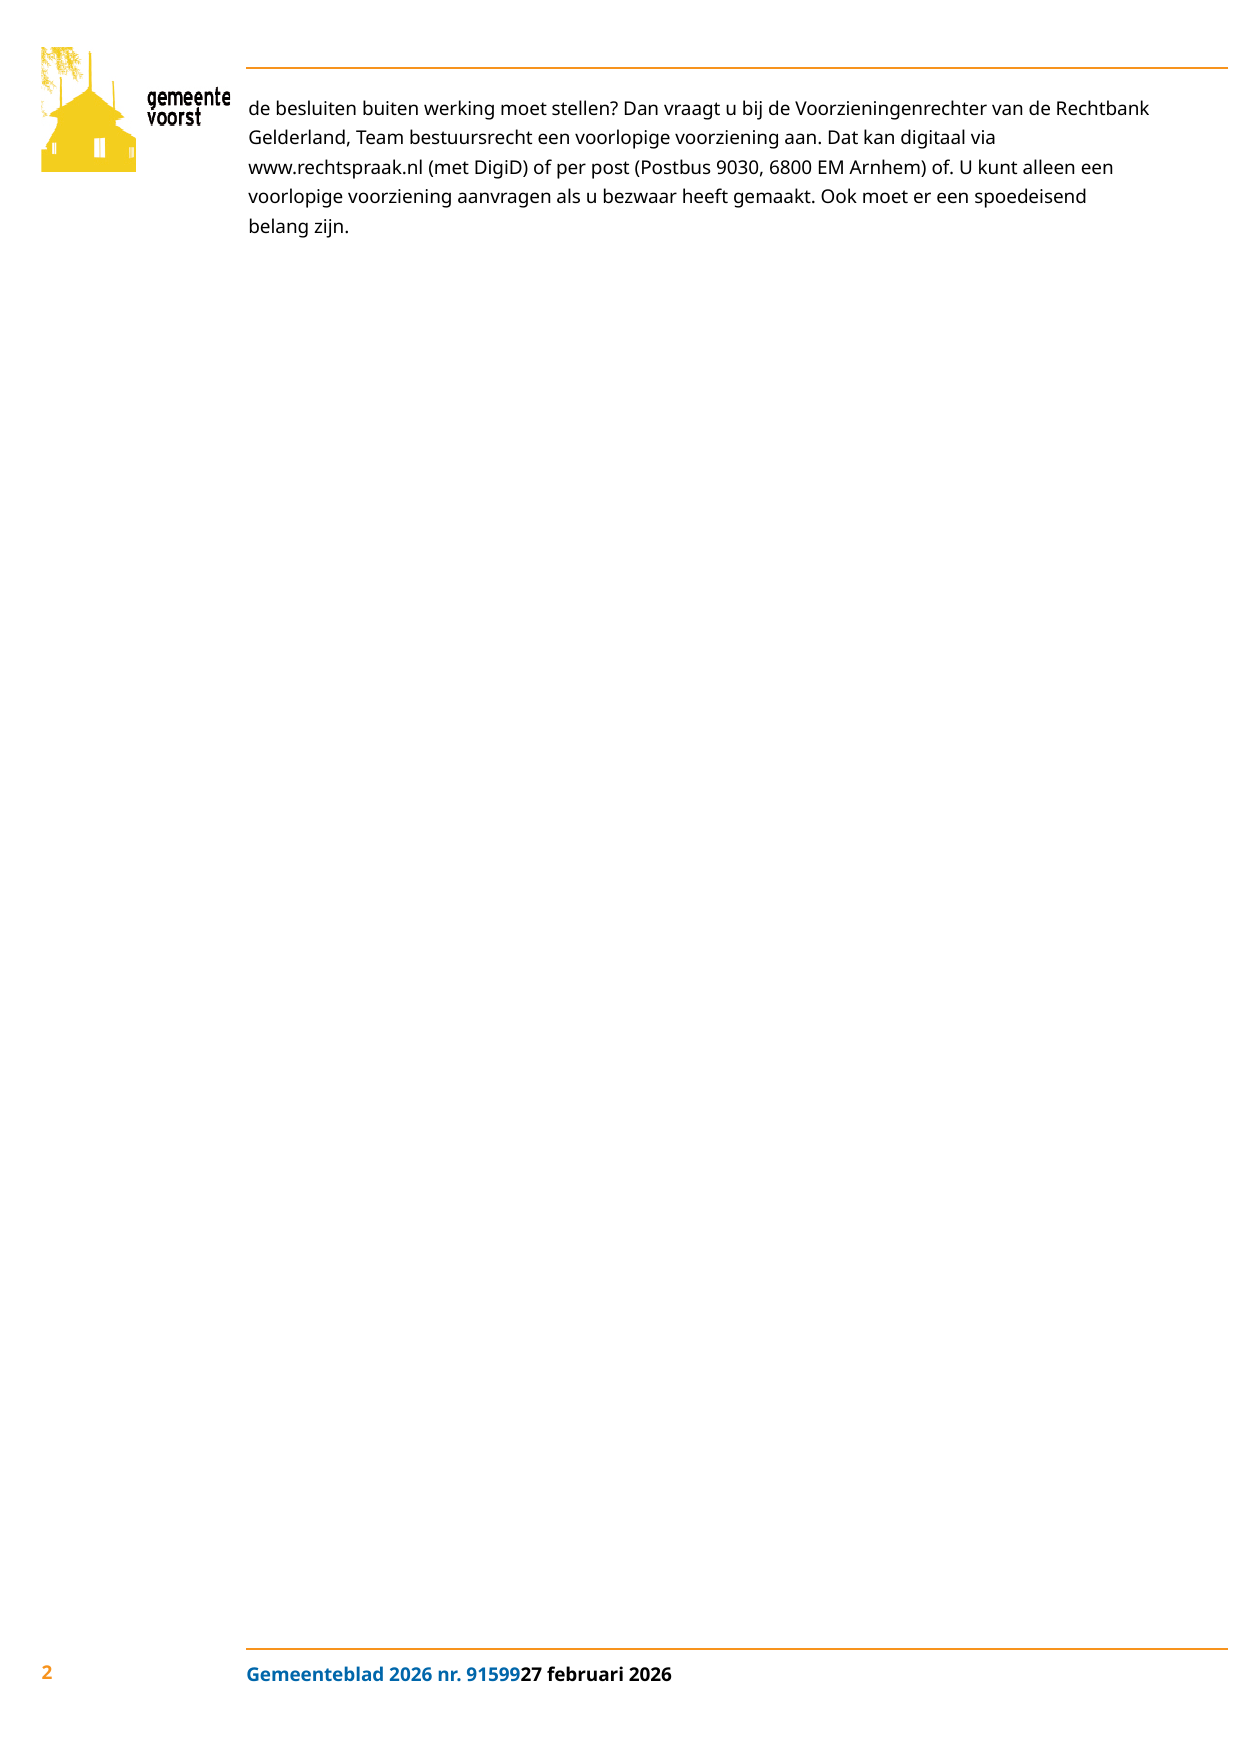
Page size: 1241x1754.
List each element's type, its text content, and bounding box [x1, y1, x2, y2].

text de besluiten buiten werking moet stellen? Dan vraagt u bij de Voorzieningenrechter van de Rechtbank Gelderland, Team bestuursrecht een voorlopige voorziening aan. Dat kan digitaal via www.rechtspraak.nl (met DigiD) of per post (Postbus 9030, 6800 EM Arnhem) of. U kunt alleen een voorlopige voorziening aanvragen als u bezwaar heeft gemaakt. Ook moet er een spoedeisend belang zijn. [248, 95, 1152, 239]
picture [41, 47, 231, 172]
